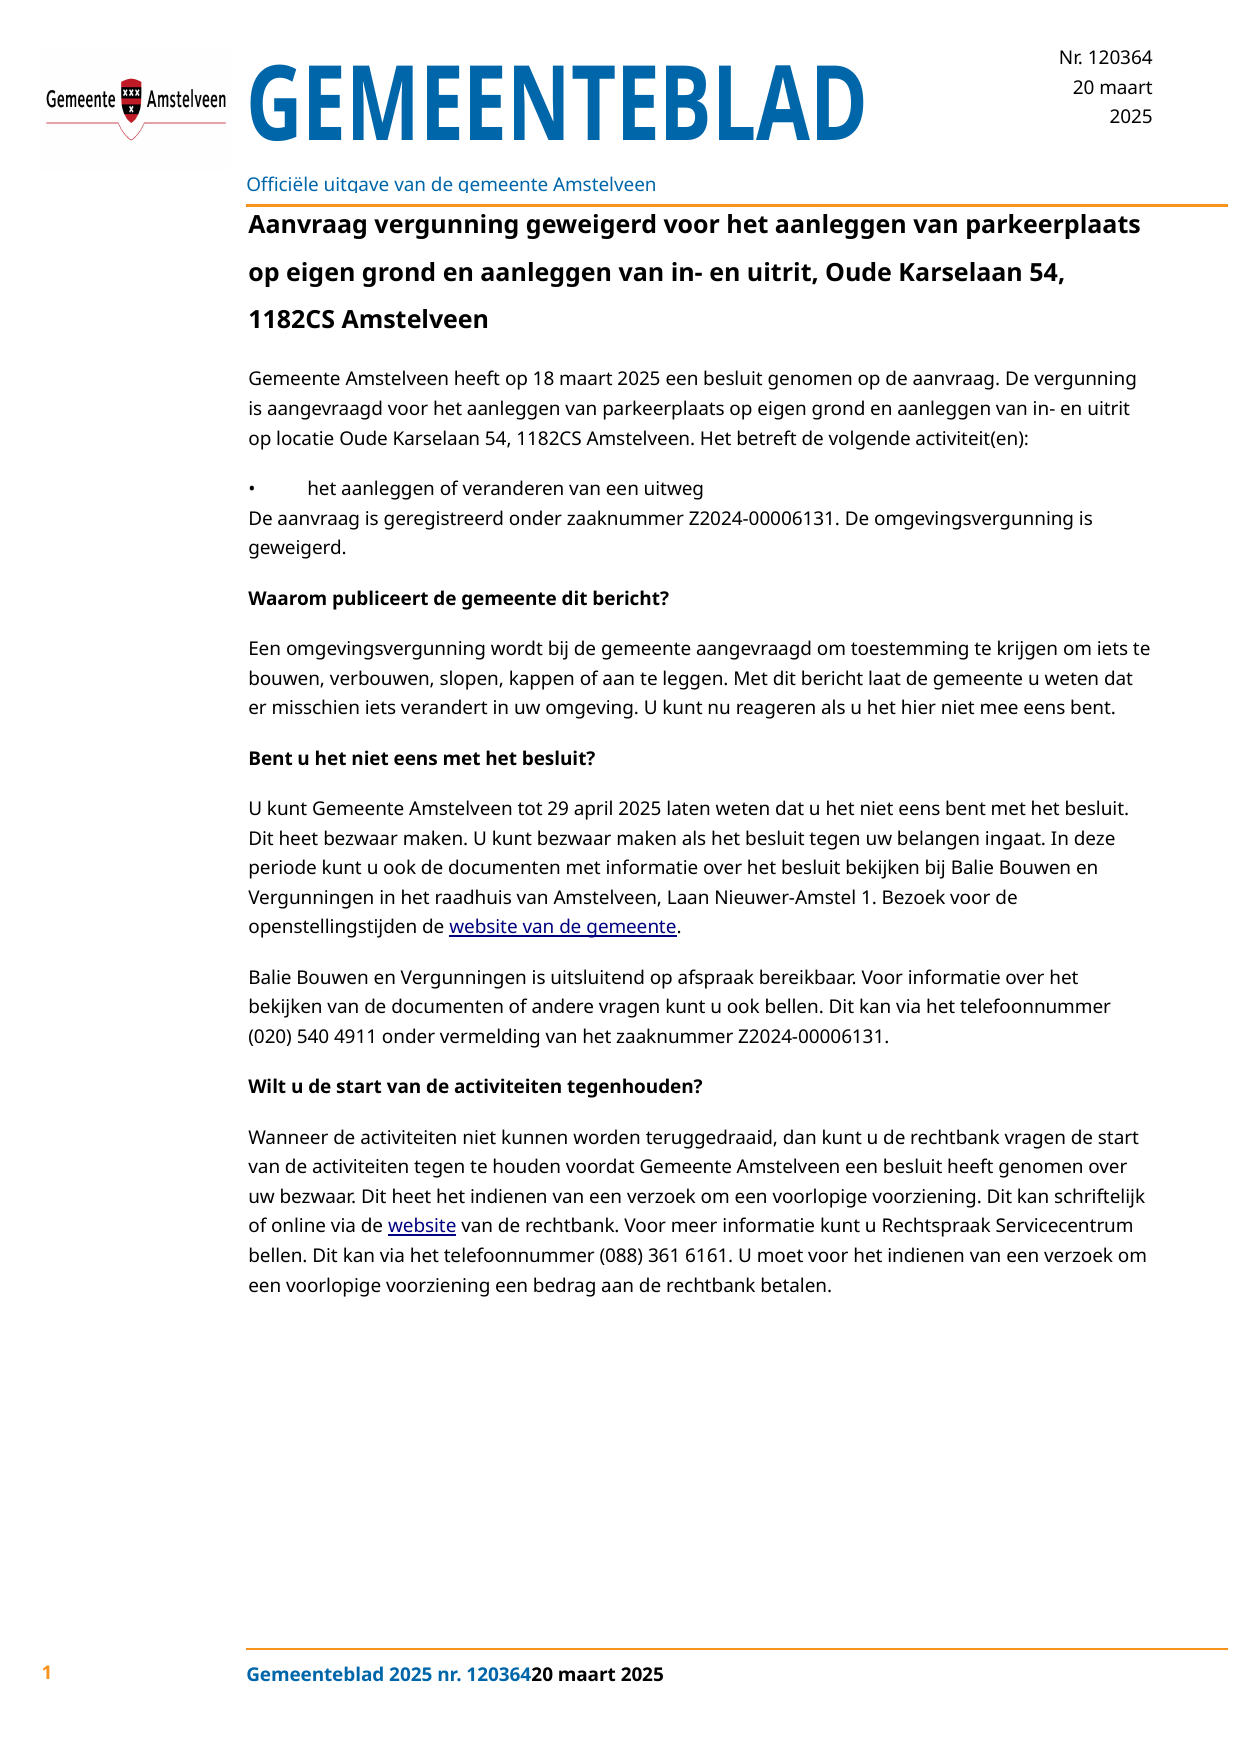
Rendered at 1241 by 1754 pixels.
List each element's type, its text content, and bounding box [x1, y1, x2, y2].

text Balie Bouwen en Vergunningen is uitsluitend op afspraak bereikbaar. Voor informatie over het bekijken van de documenten of andere vragen kunt u ook bellen. Dit kan via het telefoonnummer (020) 540 4911 onder vermelding van het zaaknummer Z2024-00006131. [248, 964, 1152, 1049]
text Een omgevingsvergunning wordt bij de gemeente aangevraagd om toestemming te krijgen om iets te bouwen, verbouwen, slopen, kappen of aan te leggen. Met dit bericht laat de gemeente u weten dat er misschien iets verandert in uw omgeving. U kunt nu reageren als u het hier niet mee eens bent. [248, 635, 1152, 720]
text Waarom publiceert de gemeente dit bericht? [248, 585, 1152, 610]
text Gemeente Amstelveen heeft op 18 maart 2025 een besluit genomen op de aanvraag. De vergunning is aangevraagd voor het aanleggen van parkeerplaats op eigen grond en aanleggen van in- en uitrit op locatie Oude Karselaan 54, 1182CS Amstelveen. Het betreft de volgende activiteit(en): [248, 366, 1152, 450]
text Bent u het niet eens met het besluit? [248, 745, 1152, 770]
picture [41, 47, 231, 172]
text De aanvraag is geregistreerd onder zaaknummer Z2024-00006131. De omgevingsvergunning is geweigerd. [248, 505, 1152, 560]
text Aanvraag vergunning geweigerd voor het aanleggen van parkeerplaats op eigen grond en aanleggen van in- en uitrit, Oude Karselaan 54, 1182CS Amstelveen [248, 207, 1152, 336]
text Wanneer de activiteiten niet kunnen worden teruggedraaid, dan kunt u de rechtbank vragen de start van de activiteiten tegen te houden voordat Gemeente Amstelveen een besluit heeft genomen over uw bezwaar. Dit heet het indienen van een verzoek om een voorlopige voorziening. Dit kan schriftelijk of online via de website van de rechtbank. Voor meer informatie kunt u Rechtspraak Servicecentrum bellen. Dit kan via het telefoonnummer (088) 361 6161. U moet voor het indienen van een verzoek om een voorlopige voorziening een bedrag aan de rechtbank betalen. [248, 1124, 1152, 1297]
text U kunt Gemeente Amstelveen tot 29 april 2025 laten weten dat u het niet eens bent met het besluit. Dit heet bezwaar maken. U kunt bezwaar maken als het besluit tegen uw belangen ingaat. In deze periode kunt u ook de documenten met informatie over het besluit bekijken bij Balie Bouwen en Vergunningen in het raadhuis van Amstelveen, Laan Nieuwer-Amstel 1. Bezoek voor de openstellingstijden de website van de gemeente. [248, 795, 1152, 939]
text Wilt u de start van de activiteiten tegenhouden? [248, 1073, 1152, 1099]
list het aanleggen of veranderen van een uitweg [248, 475, 1152, 501]
